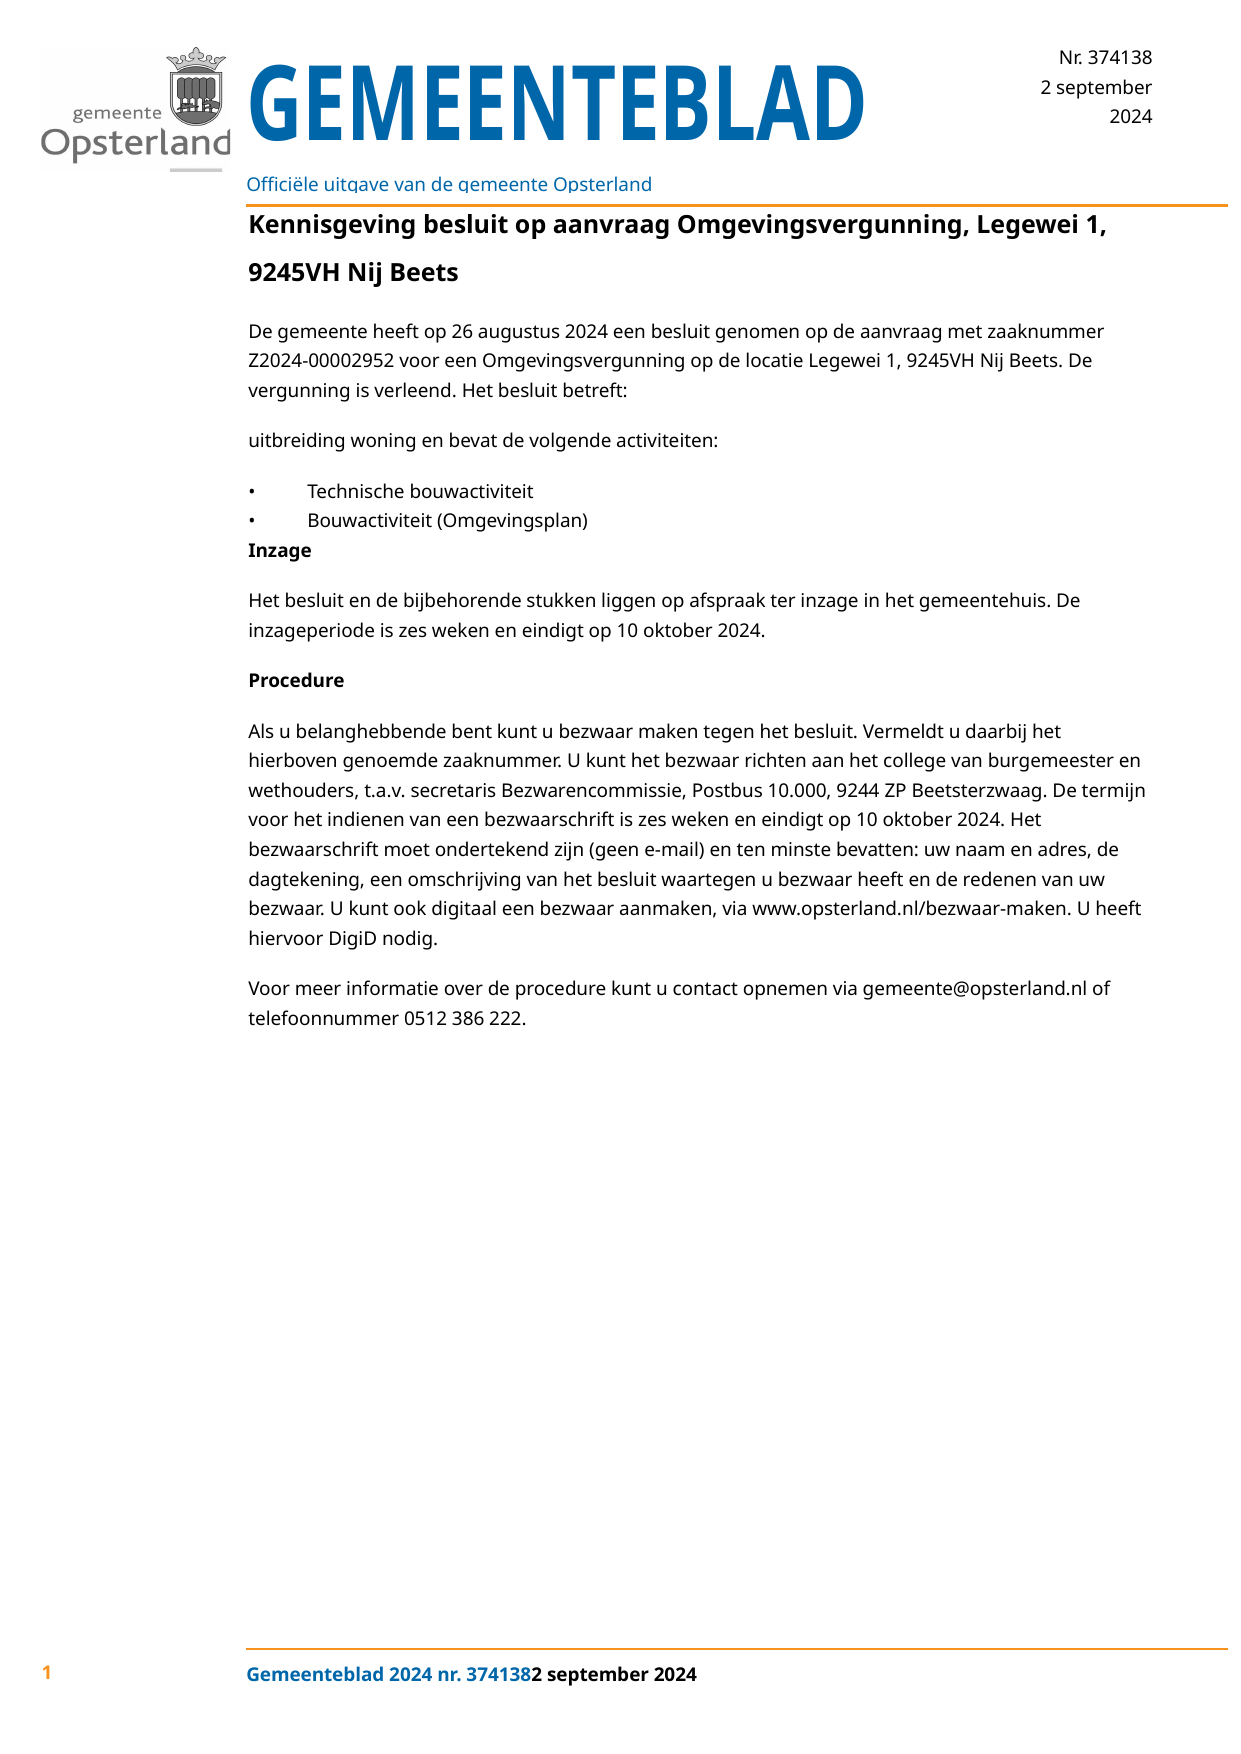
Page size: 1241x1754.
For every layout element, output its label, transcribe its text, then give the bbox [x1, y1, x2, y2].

text uitbreiding woning en bevat de volgende activiteiten: [248, 427, 1152, 453]
text Procedure [248, 667, 1152, 693]
text De gemeente heeft op 26 augustus 2024 een besluit genomen op de aanvraag met zaaknummer Z2024-00002952 voor een Omgevingsvergunning op de locatie Legewei 1, 9245VH Nij Beets. De vergunning is verleend. Het besluit betreft: [248, 318, 1152, 403]
text Het besluit en de bijbehorende stukken liggen op afspraak ter inzage in het gemeentehuis. De inzageperiode is zes weken en eindigt op 10 oktober 2024. [248, 587, 1152, 643]
picture [41, 47, 231, 172]
text Als u belanghebbende bent kunt u bezwaar maken tegen het besluit. Vermeldt u daarbij het hierboven genoemde zaaknummer. U kunt het bezwaar richten aan het college van burgemeester en wethouders, t.a.v. secretaris Bezwarencommissie, Postbus 10.000, 9244 ZP Beetsterzwaag. De termijn voor het indienen van een bezwaarschrift is zes weken en eindigt op 10 oktober 2024. Het bezwaarschrift moet ondertekend zijn (geen e-mail) en ten minste bevatten: uw naam en adres, de dagtekening, een omschrijving van het besluit waartegen u bezwaar heeft en de redenen van uw bezwaar. U kunt ook digitaal een bezwaar aanmaken, via www.opsterland.nl/bezwaar-maken. U heeft hiervoor DigiD nodig. [248, 718, 1152, 951]
text Voor meer informatie over de procedure kunt u contact opnemen via gemeente@opsterland.nl of telefoonnummer 0512 386 222. [248, 975, 1152, 1031]
text Inzage [248, 537, 1152, 563]
list Bouwactiviteit (Omgevingsplan) [248, 507, 1152, 533]
list Technische bouwactiviteit [248, 478, 1152, 504]
text Kennisgeving besluit op aanvraag Omgevingsvergunning, Legewei 1, 9245VH Nij Beets [248, 207, 1152, 288]
